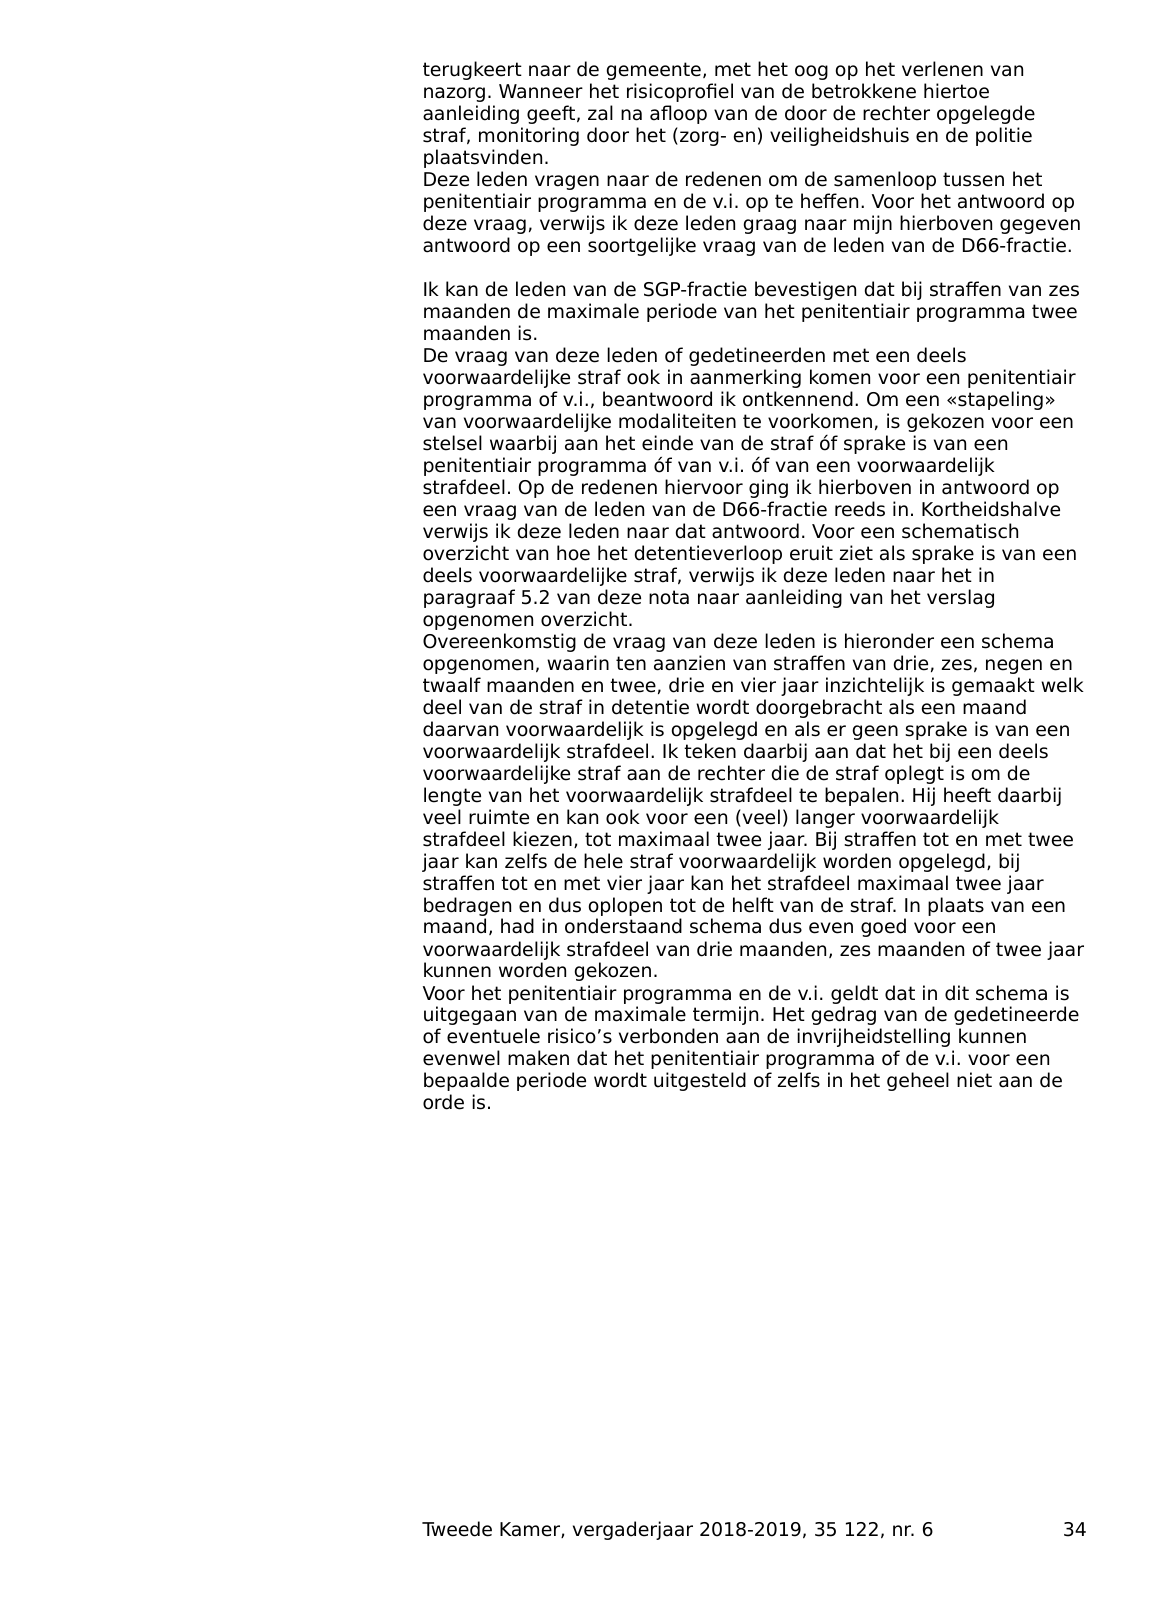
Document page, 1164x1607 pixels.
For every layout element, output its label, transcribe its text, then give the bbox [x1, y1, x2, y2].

text Overeenkomstig de vraag van deze leden is hieronder een schema opgenomen, waarin ten aanzien van straffen van drie, zes, negen en twaalf maanden en twee, drie en vier jaar inzichtelijk is gemaakt welk deel van de straf in detentie wordt doorgebracht als een maand daarvan voorwaardelijk is opgelegd en als er geen sprake is van een voorwaardelijk strafdeel. Ik teken daarbij aan dat het bij een deels voorwaardelijke straf aan de rechter die de straf oplegt is om de lengte van het voorwaardelijk strafdeel te bepalen. Hij heeft daarbij veel ruimte en kan ook voor een (veel) langer voorwaardelijk strafdeel kiezen, tot maximaal twee jaar. Bij straffen tot en met twee jaar kan zelfs de hele straf voorwaardelijk worden opgelegd, bij straffen tot en met vier jaar kan het strafdeel maximaal twee jaar bedragen en dus oplopen tot de helft van de straf. In plaats van een maand, had in onderstaand schema dus even goed voor een voorwaardelijk strafdeel van drie maanden, zes maanden of twee jaar kunnen worden gekozen. [422, 631, 1087, 982]
text Voor het penitentiair programma en de v.i. geldt dat in dit schema is uitgegaan van de maximale termijn. Het gedrag van de gedetineerde of eventuele risico’s verbonden aan de invrijheidstelling kunnen evenwel maken dat het penitentiair programma of de v.i. voor een bepaalde periode wordt uitgesteld of zelfs in het geheel niet aan de orde is. [422, 982, 1087, 1114]
text Deze leden vragen naar de redenen om de samenloop tussen het penitentiair programma en de v.i. op te heffen. Voor het antwoord op deze vraag, verwijs ik deze leden graag naar mijn hierboven gegeven antwoord op een soortgelijke vraag van de leden van de D66-fractie. [422, 169, 1087, 257]
text De vraag van deze leden of gedetineerden met een deels voorwaardelijke straf ook in aanmerking komen voor een penitentiair programma of v.i., beantwoord ik ontkennend. Om een «stapeling» van voorwaardelijke modaliteiten te voorkomen, is gekozen voor een stelsel waarbij aan het einde van de straf óf sprake is van een penitentiair programma óf van v.i. óf van een voorwaardelijk strafdeel. Op de redenen hiervoor ging ik hierboven in antwoord op een vraag van de leden van de D66-fractie reeds in. Kortheidshalve verwijs ik deze leden naar dat antwoord. Voor een schematisch overzicht van hoe het detentieverloop eruit ziet als sprake is van een deels voorwaardelijke straf, verwijs ik deze leden naar het in paragraaf 5.2 van deze nota naar aanleiding van het verslag opgenomen overzicht. [422, 345, 1087, 631]
text terugkeert naar de gemeente, met het oog op het verlenen van nazorg. Wanneer het risicoprofiel van de betrokkene hiertoe aanleiding geeft, zal na afloop van de door de rechter opgelegde straf, monitoring door het (zorg- en) veiligheidshuis en de politie plaatsvinden. [422, 59, 1087, 169]
text Ik kan de leden van de SGP-fractie bevestigen dat bij straffen van zes maanden de maximale periode van het penitentiair programma twee maanden is. [422, 279, 1087, 345]
